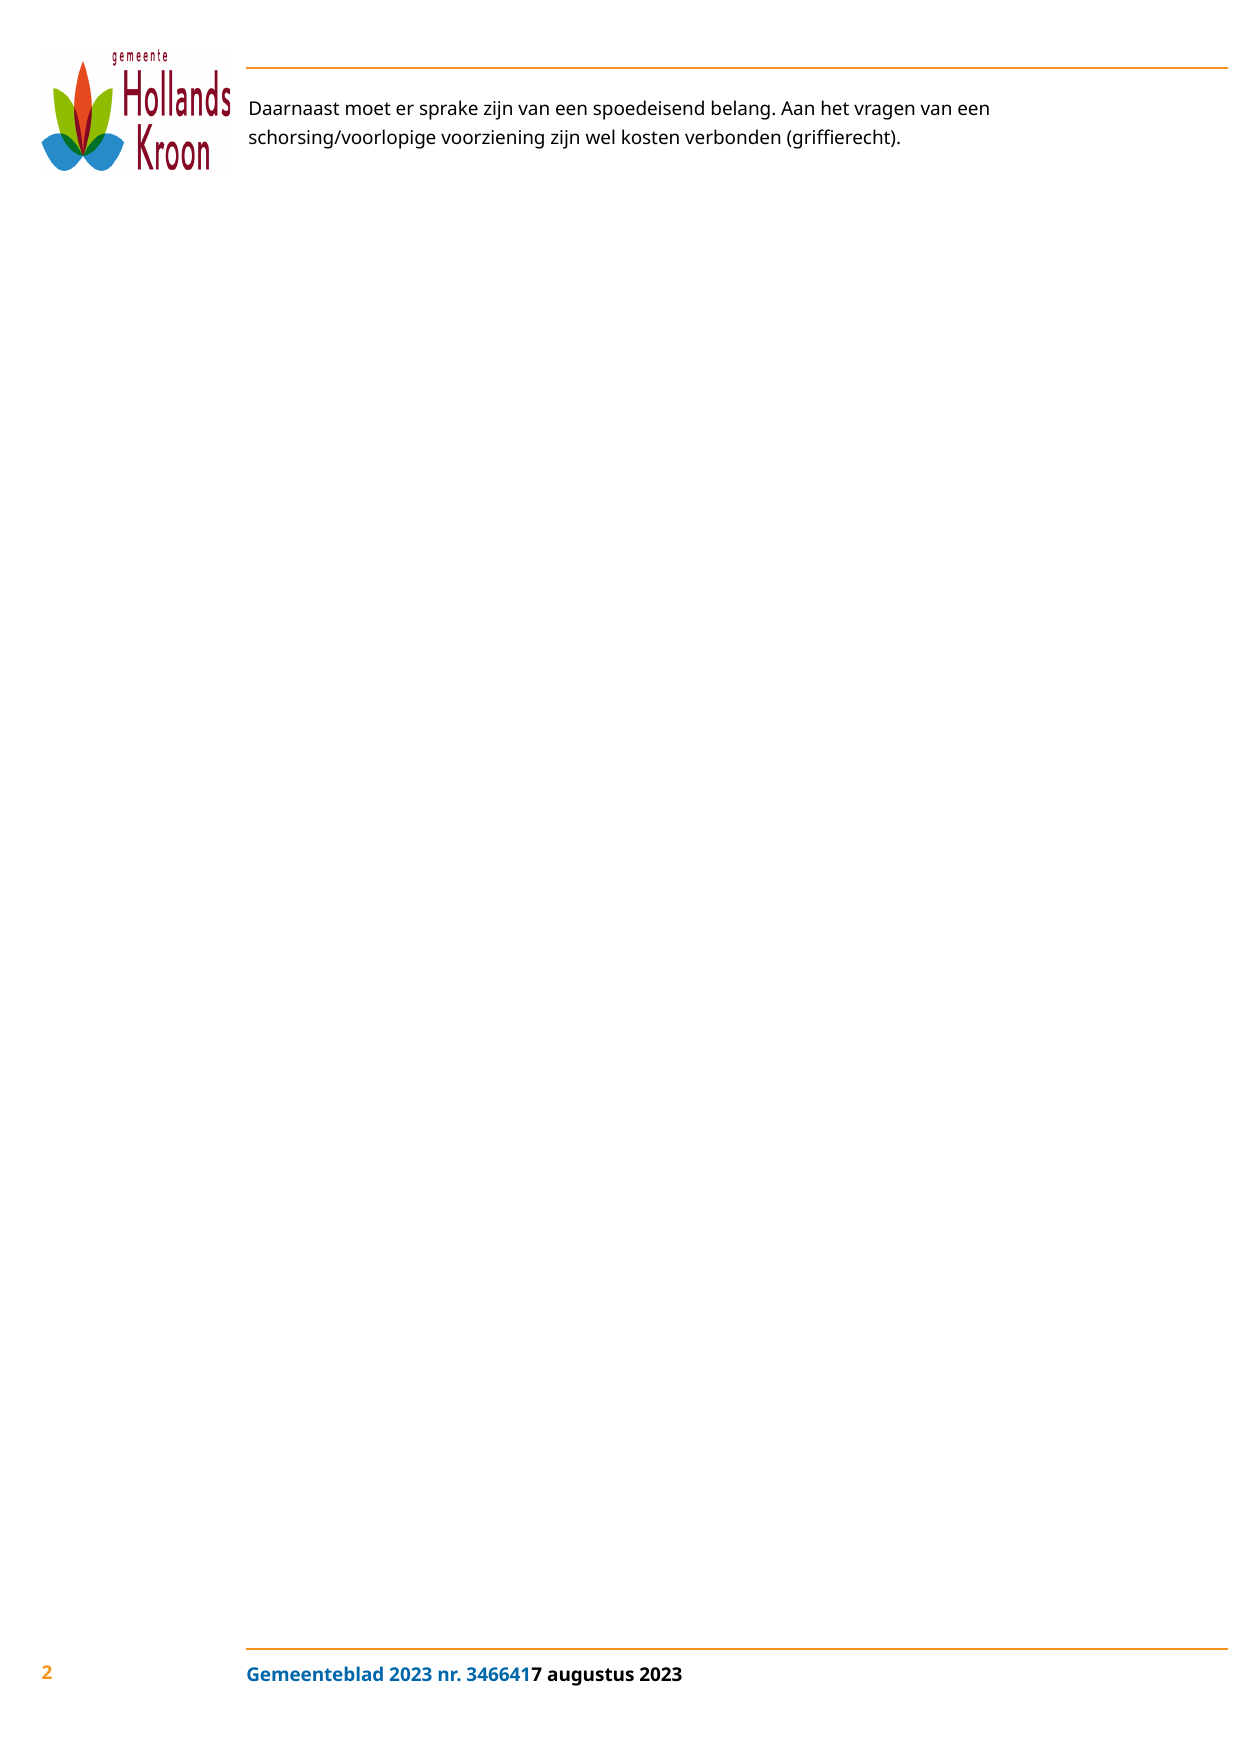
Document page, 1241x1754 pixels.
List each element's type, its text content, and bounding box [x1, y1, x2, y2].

picture [41, 47, 231, 172]
text Daarnaast moet er sprake zijn van een spoedeisend belang. Aan het vragen van een schorsing/voorlopige voorziening zijn wel kosten verbonden (griffierecht). [248, 95, 1152, 150]
